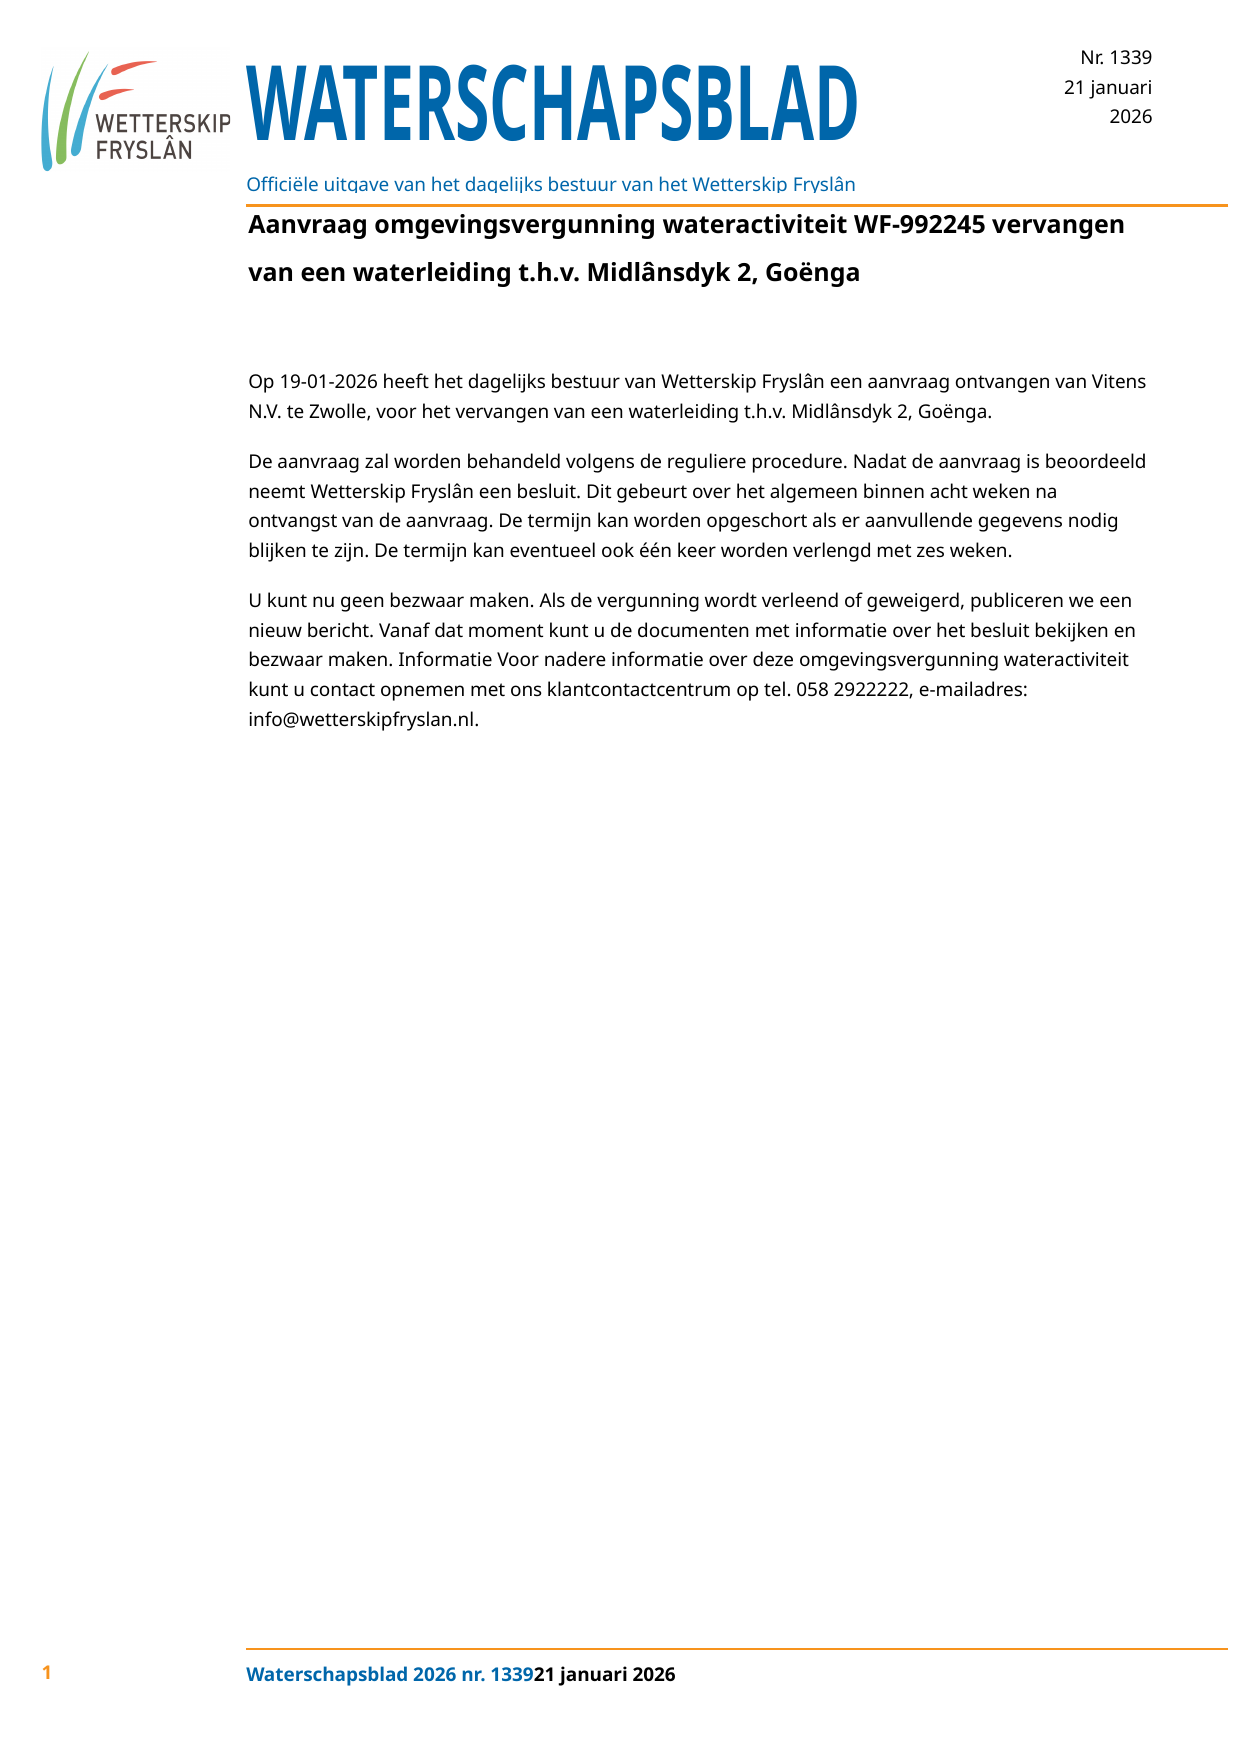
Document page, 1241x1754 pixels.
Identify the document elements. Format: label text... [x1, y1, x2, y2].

picture [41, 47, 231, 172]
text U kunt nu geen bezwaar maken. Als de vergunning wordt verleend of geweigerd, publiceren we een nieuw bericht. Vanaf dat moment kunt u de documenten met informatie over het besluit bekijken en bezwaar maken. Informatie Voor nadere informatie over deze omgevingsvergunning wateractiviteit kunt u contact opnemen met ons klantcontactcentrum op tel. 058 2922222, e-mailadres: info@wetterskipfryslan.nl. [248, 587, 1152, 732]
text Op 19-01-2026 heeft het dagelijks bestuur van Wetterskip Fryslân een aanvraag ontvangen van Vitens N.V. te Zwolle, voor het vervangen van een waterleiding t.h.v. Midlânsdyk 2, Goënga. [248, 368, 1152, 424]
text De aanvraag zal worden behandeld volgens de reguliere procedure. Nadat de aanvraag is beoordeeld neemt Wetterskip Fryslân een besluit. Dit gebeurt over het algemeen binnen acht weken na ontvangst van de aanvraag. De termijn kan worden opgeschort als er aanvullende gegevens nodig blijken te zijn. De termijn kan eventueel ook één keer worden verlengd met zes weken. [248, 448, 1152, 563]
text Aanvraag omgevingsvergunning wateractiviteit WF-992245 vervangen van een waterleiding t.h.v. Midlânsdyk 2, Goënga [248, 207, 1152, 288]
